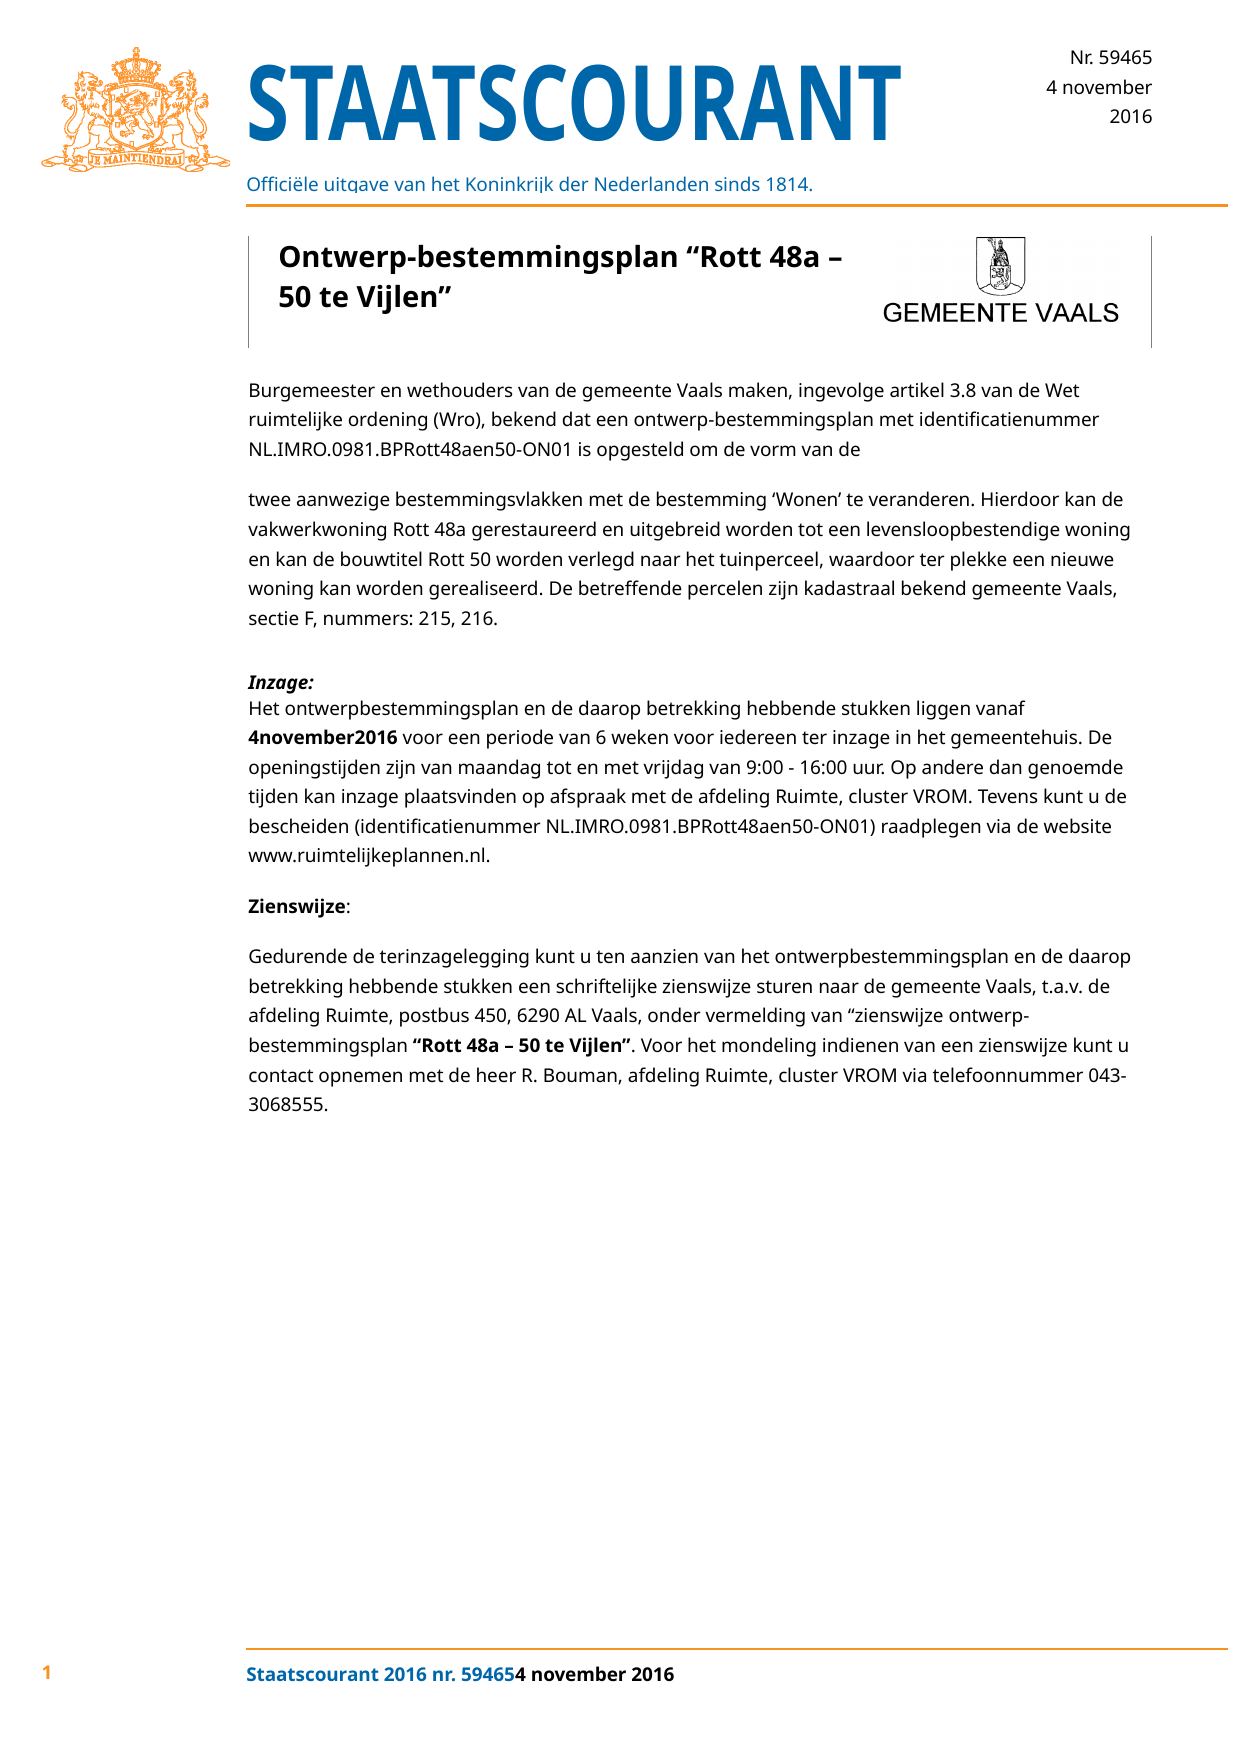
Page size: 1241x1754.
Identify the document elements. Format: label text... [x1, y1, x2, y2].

text Gedurende de terinzagelegging kunt u ten aanzien van het ontwerpbestemmingsplan en de daarop betrekking hebbende stukken een schriftelijke zienswijze sturen naar de gemeente Vaals, t.a.v. de afdeling Ruimte, postbus 450, 6290 AL Vaals, onder vermelding van “zienswijze ontwerp-bestemmingsplan “Rott 48a – 50 te Vijlen”. Voor het mondeling indienen van een zienswijze kunt u contact opnemen met de heer R. Bouman, afdeling Ruimte, cluster VROM via telefoonnummer 043-3068555. [248, 943, 1152, 1117]
text Burgemeester en wethouders van de gemeente Vaals maken, ingevolge artikel 3.8 van de Wet ruimtelijke ordening (Wro), bekend dat een ontwerp-bestemmingsplan met identificatienummer NL.IMRO.0981.BPRott48aen50-ON01 is opgesteld om de vorm van de [248, 377, 1152, 462]
table_header Ontwerp-bestemmingsplan “Rott 48a – 50 te Vijlen” [249, 236, 850, 348]
text Zienswijze: [248, 893, 1152, 919]
text Het ontwerpbestemmingsplan en de daarop betrekking hebbende stukken liggen vanaf 4november2016 voor een periode van 6 weken voor iedereen ter inzage in het gemeentehuis. De openingstijden zijn van maandag tot en met vrijdag van 9:00 - 16:00 uur. Op andere dan genoemde tijden kan inzage plaatsvinden op afspraak met de afdeling Ruimte, cluster VROM. Tevens kunt u de bescheiden (identificatienummer NL.IMRO.0981.BPRott48aen50-ON01) raadplegen via de website www.ruimtelijkeplannen.nl. [248, 695, 1152, 868]
picture [882, 236, 1119, 322]
text twee aanwezige bestemmingsvlakken met de bestemming ‘Wonen’ te veranderen. Hierdoor kan de vakwerkwoning Rott 48a gerestaureerd en uitgebreid worden tot een levensloopbestendige woning en kan de bouwtitel Rott 50 worden verlegd naar het tuinperceel, waardoor ter plekke een nieuwe woning kan worden gerealiseerd. De betreffende percelen zijn kadastraal bekend gemeente Vaals, sectie F, nummers: 215, 216. [248, 487, 1152, 631]
picture [41, 47, 231, 172]
table_header [850, 236, 1151, 348]
text Inzage: [248, 669, 1152, 695]
